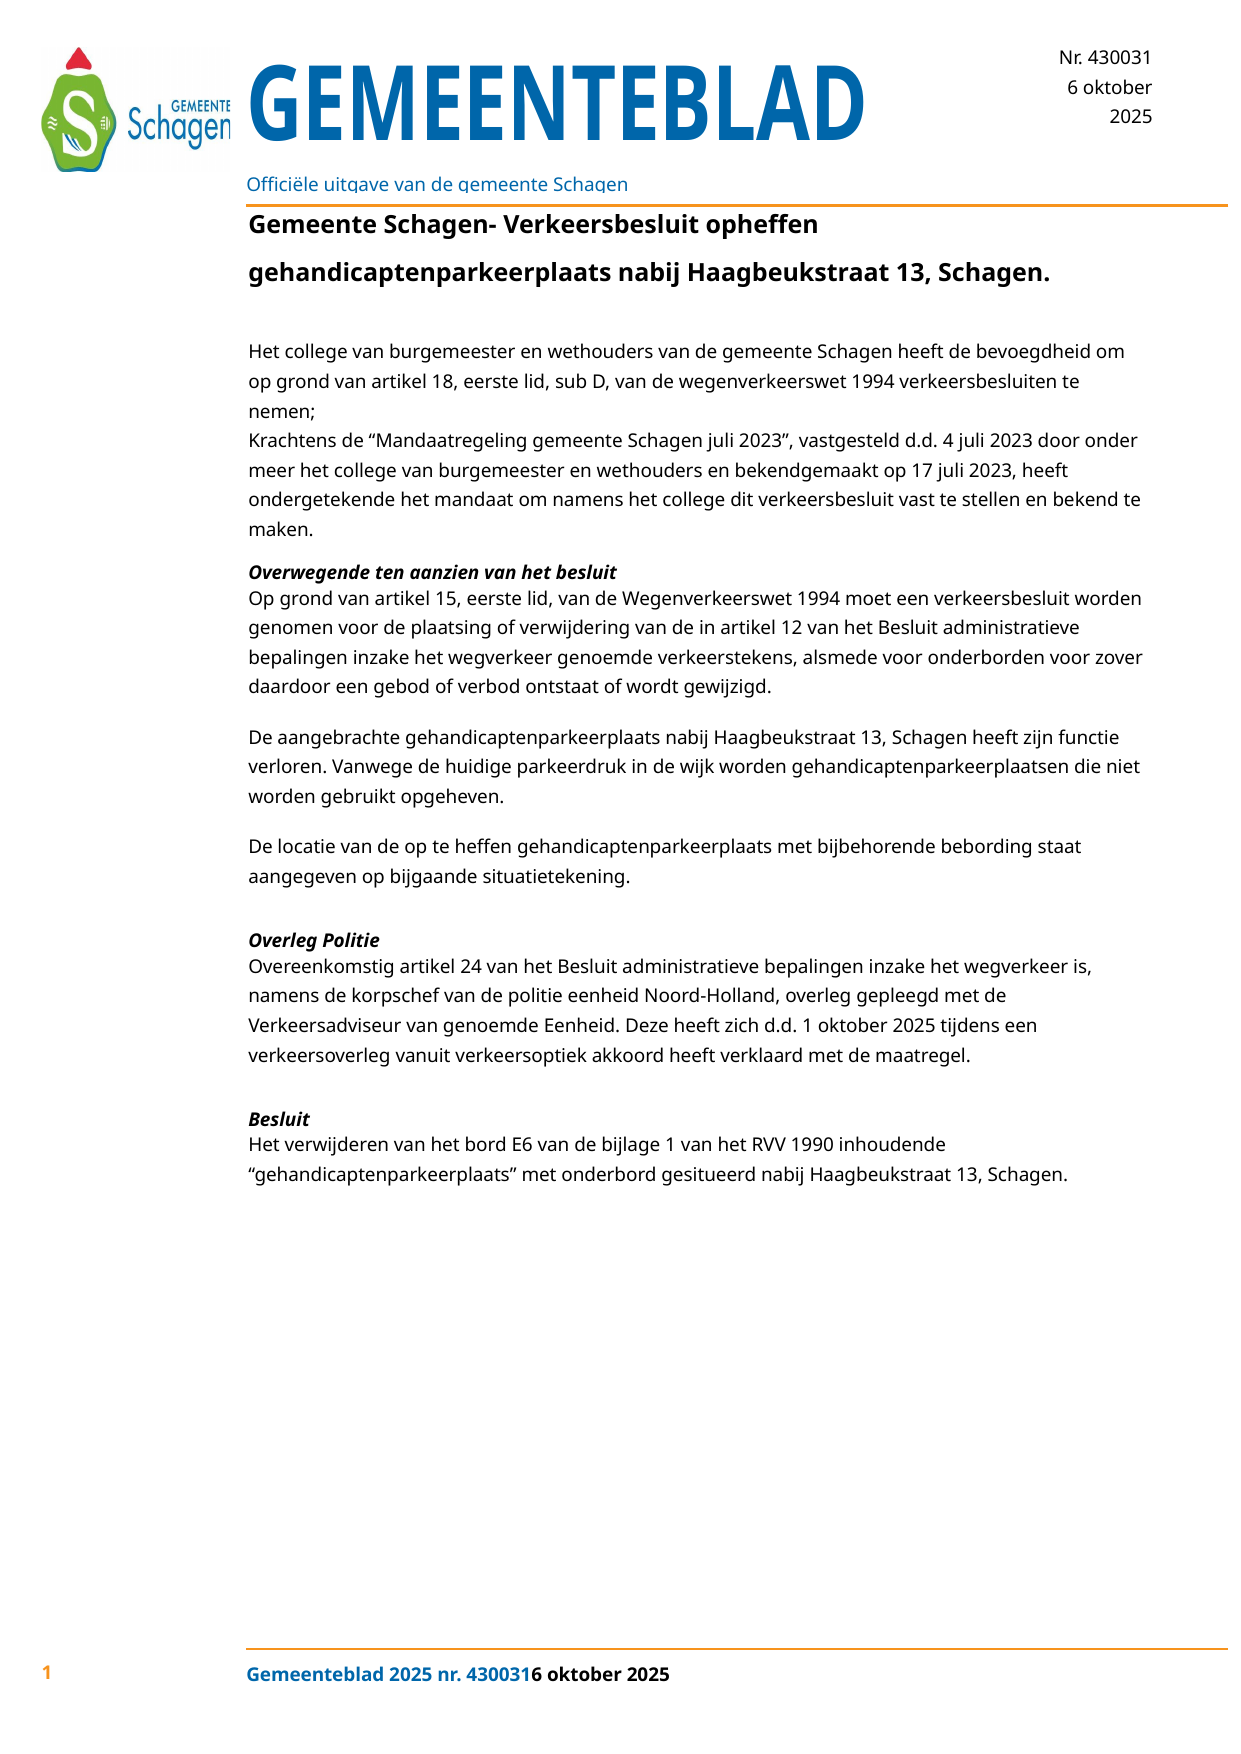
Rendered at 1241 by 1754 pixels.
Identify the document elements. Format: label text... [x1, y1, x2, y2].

text De aangebrachte gehandicaptenparkeerplaats nabij Haagbeukstraat 13, Schagen heeft zijn functie verloren. Vanwege de huidige parkeerdruk in de wijk worden gehandicaptenparkeerplaatsen die niet worden gebruikt opgeheven. [248, 724, 1152, 809]
text Gemeente Schagen- Verkeersbesluit opheffen gehandicaptenparkeerplaats nabij Haagbeukstraat 13, Schagen. [248, 207, 1152, 288]
text Krachtens de “Mandaatregeling gemeente Schagen juli 2023”, vastgesteld d.d. 4 juli 2023 door onder meer het college van burgemeester en wethouders en bekendgemaakt op 17 juli 2023, heeft ondergetekende het mandaat om namens het college dit verkeersbesluit vast te stellen en bekend te maken. [248, 427, 1152, 542]
text Overwegende ten aanzien van het besluit [248, 559, 1152, 585]
picture [41, 47, 231, 172]
text De locatie van de op te heffen gehandicaptenparkeerplaats met bijbehorende bebording staat aangegeven op bijgaande situatietekening. [248, 834, 1152, 889]
text Het college van burgemeester en wethouders van de gemeente Schagen heeft de bevoegdheid om op grond van artikel 18, eerste lid, sub D, van de wegenverkeerswet 1994 verkeersbesluiten te nemen; [248, 339, 1152, 423]
text Het verwijderen van het bord E6 van de bijlage 1 van het RVV 1990 inhoudende “gehandicaptenparkeerplaats” met onderbord gesitueerd nabij Haagbeukstraat 13, Schagen. [248, 1131, 1152, 1187]
text Overleg Politie [248, 927, 1152, 953]
text Overeenkomstig artikel 24 van het Besluit administratieve bepalingen inzake het wegverkeer is, namens de korpschef van de politie eenheid Noord-Holland, overleg gepleegd met de Verkeersadviseur van genoemde Eenheid. Deze heeft zich d.d. 1 oktober 2025 tijdens een verkeersoverleg vanuit verkeersoptiek akkoord heeft verklaard met de maatregel. [248, 953, 1152, 1067]
text Op grond van artikel 15, eerste lid, van de Wegenverkeerswet 1994 moet een verkeersbesluit worden genomen voor de plaatsing of verwijdering van de in artikel 12 van het Besluit administratieve bepalingen inzake het wegverkeer genoemde verkeerstekens, alsmede voor onderborden voor zover daardoor een gebod of verbod ontstaat of wordt gewijzigd. [248, 585, 1152, 699]
text Besluit [248, 1106, 1152, 1131]
